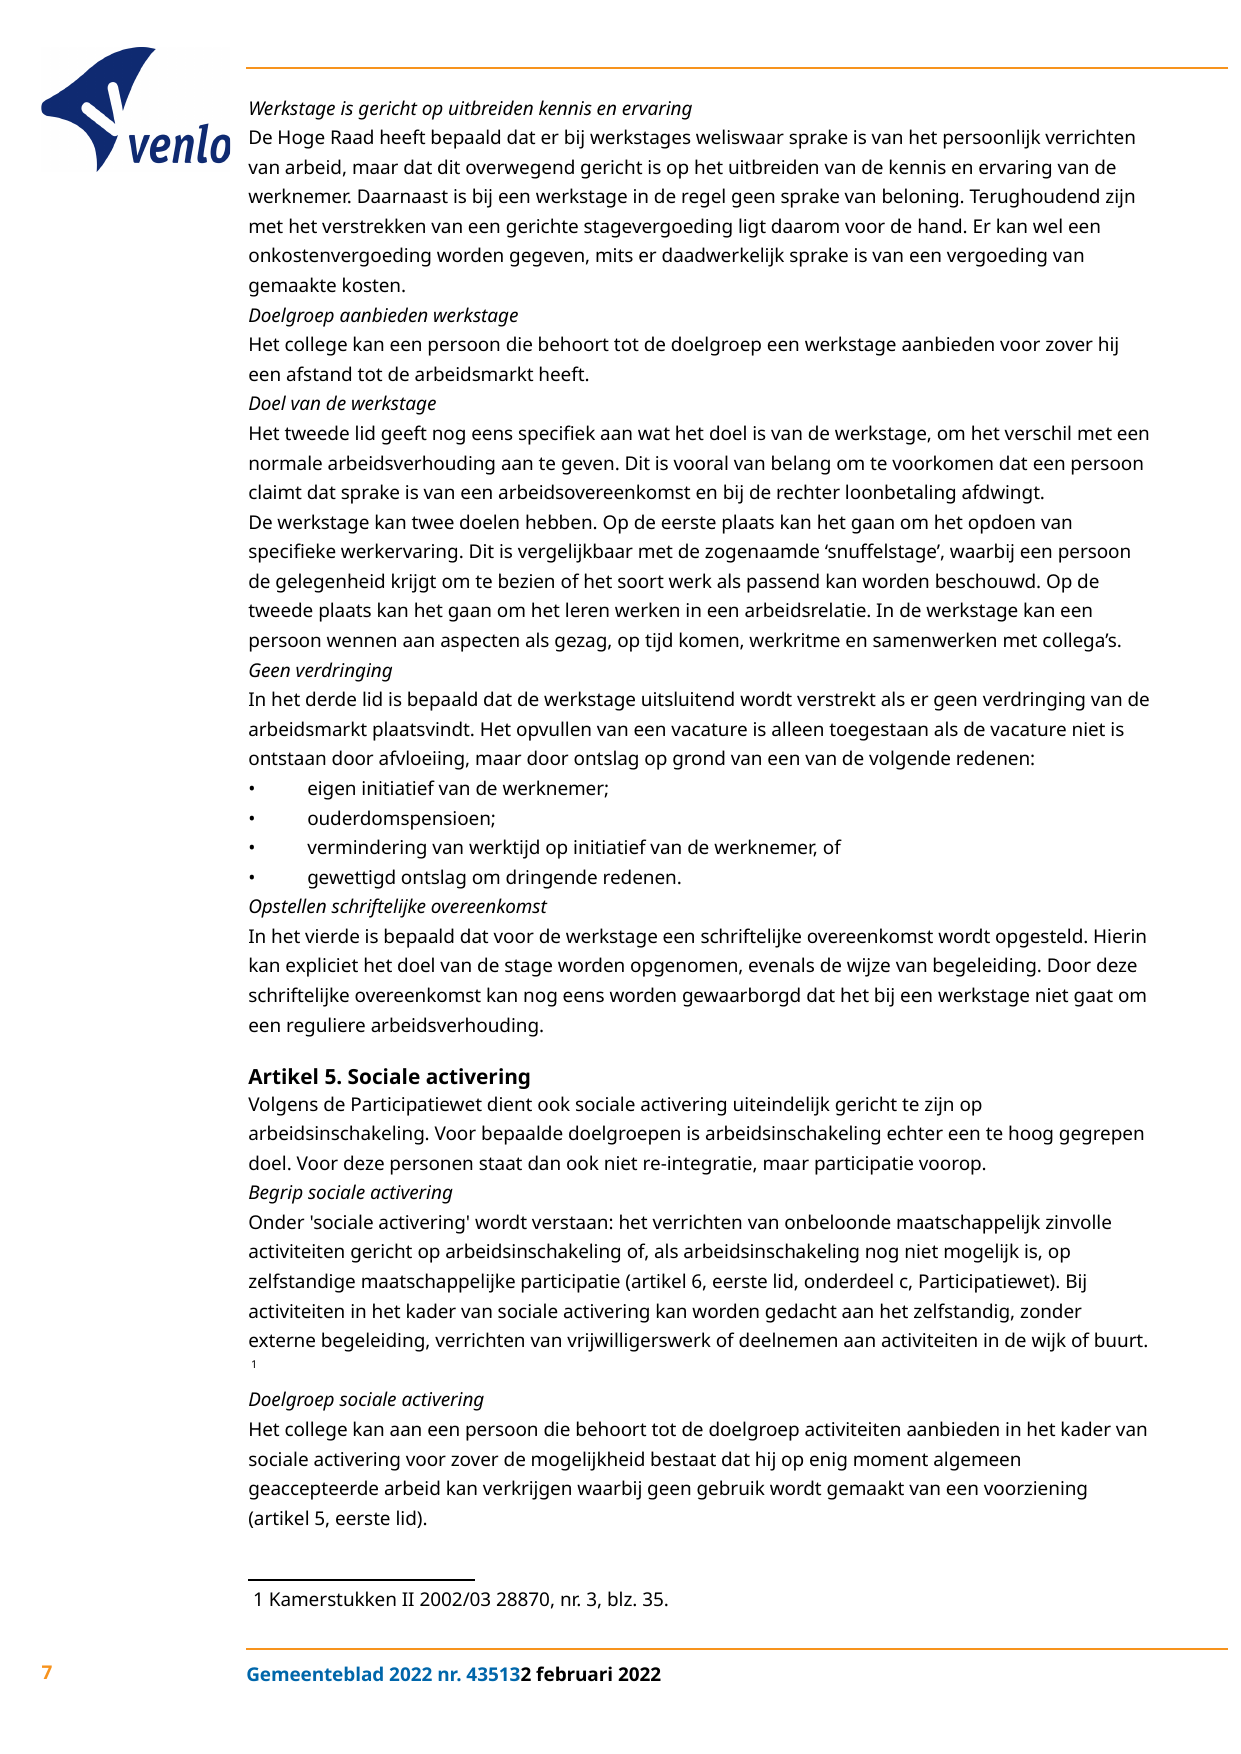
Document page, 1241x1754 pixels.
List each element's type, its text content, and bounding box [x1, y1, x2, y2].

text Kamerstukken II 2002/03 28870, nr. 3, blz. 35. [248, 1586, 1152, 1612]
text Het tweede lid geeft nog eens specifiek aan wat het doel is van de werkstage, om het verschil met een normale arbeidsverhouding aan te geven. Dit is vooral van belang om te voorkomen dat een persoon claimt dat sprake is van een arbeidsovereenkomst en bij de rechter loonbetaling afdwingt. [248, 420, 1152, 505]
list vermindering van werktijd op initiatief van de werknemer, of [248, 834, 1152, 860]
text Geen verdringing [248, 657, 1152, 683]
text Opstellen schriftelijke overeenkomst [248, 893, 1152, 919]
text In het derde lid is bepaald dat de werkstage uitsluitend wordt verstrekt als er geen verdringing van de arbeidsmarkt plaatsvindt. Het opvullen van een vacature is alleen toegestaan als de vacature niet is ontstaan door afvloeiing, maar door ontslag op grond van een van de volgende redenen: [248, 686, 1152, 771]
picture [41, 47, 231, 172]
text Het college kan een persoon die behoort tot de doelgroep een werkstage aanbieden voor zover hij een afstand tot de arbeidsmarkt heeft. [248, 331, 1152, 387]
text De werkstage kan twee doelen hebben. Op de eerste plaats kan het gaan om het opdoen van specifieke werkervaring. Dit is vergelijkbaar met de zogenaamde ‘snuffelstage’, waarbij een persoon de gelegenheid krijgt om te bezien of het soort werk als passend kan worden beschouwd. Op de tweede plaats kan het gaan om het leren werken in een arbeidsrelatie. In de werkstage kan een persoon wennen aan aspecten als gezag, op tijd komen, werkritme en samenwerken met collega’s. [248, 509, 1152, 653]
text In het vierde is bepaald dat voor de werkstage een schriftelijke overeenkomst wordt opgesteld. Hierin kan expliciet het doel van de stage worden opgenomen, evenals de wijze van begeleiding. Door deze schriftelijke overeenkomst kan nog eens worden gewaarborgd dat het bij een werkstage niet gaat om een reguliere arbeidsverhouding. [248, 923, 1152, 1038]
text Onder 'sociale activering' wordt verstaan: het verrichten van onbeloonde maatschappelijk zinvolle activiteiten gericht op arbeidsinschakeling of, als arbeidsinschakeling nog niet mogelijk is, op zelfstandige maatschappelijke participatie (artikel 6, eerste lid, onderdeel c, Participatiewet). Bij activiteiten in het kader van sociale activering kan worden gedacht aan het zelfstandig, zonder externe begeleiding, verrichten van vrijwilligerswerk of deelnemen aan activiteiten in de wijk of buurt. [248, 1209, 1152, 1383]
text Werkstage is gericht op uitbreiden kennis en ervaring [248, 95, 1152, 121]
list eigen initiatief van de werknemer; [248, 775, 1152, 801]
text Doelgroep aanbieden werkstage [248, 302, 1152, 328]
text Artikel 5. Sociale activering [248, 1062, 1152, 1091]
text Volgens de Participatiewet dient ook sociale activering uiteindelijk gericht te zijn op arbeidsinschakeling. Voor bepaalde doelgroepen is arbeidsinschakeling echter een te hoog gegrepen doel. Voor deze personen staat dan ook niet re-integratie, maar participatie voorop. [248, 1091, 1152, 1176]
list gewettigd ontslag om dringende redenen. [248, 864, 1152, 890]
text Begrip sociale activering [248, 1179, 1152, 1205]
text De Hoge Raad heeft bepaald dat er bij werkstages weliswaar sprake is van het persoonlijk verrichten van arbeid, maar dat dit overwegend gericht is op het uitbreiden van de kennis en ervaring van de werknemer. Daarnaast is bij een werkstage in de regel geen sprake van beloning. Terughoudend zijn met het verstrekken van een gerichte stagevergoeding ligt daarom voor de hand. Er kan wel een onkostenvergoeding worden gegeven, mits er daadwerkelijk sprake is van een vergoeding van gemaakte kosten. [248, 124, 1152, 298]
text Doelgroep sociale activering [248, 1387, 1152, 1412]
list ouderdomspensioen; [248, 805, 1152, 831]
text Doel van de werkstage [248, 391, 1152, 416]
text Het college kan aan een persoon die behoort tot de doelgroep activiteiten aanbieden in het kader van sociale activering voor zover de mogelijkheid bestaat dat hij op enig moment algemeen geaccepteerde arbeid kan verkrijgen waarbij geen gebruik wordt gemaakt van een voorziening (artikel 5, eerste lid). [248, 1416, 1152, 1531]
